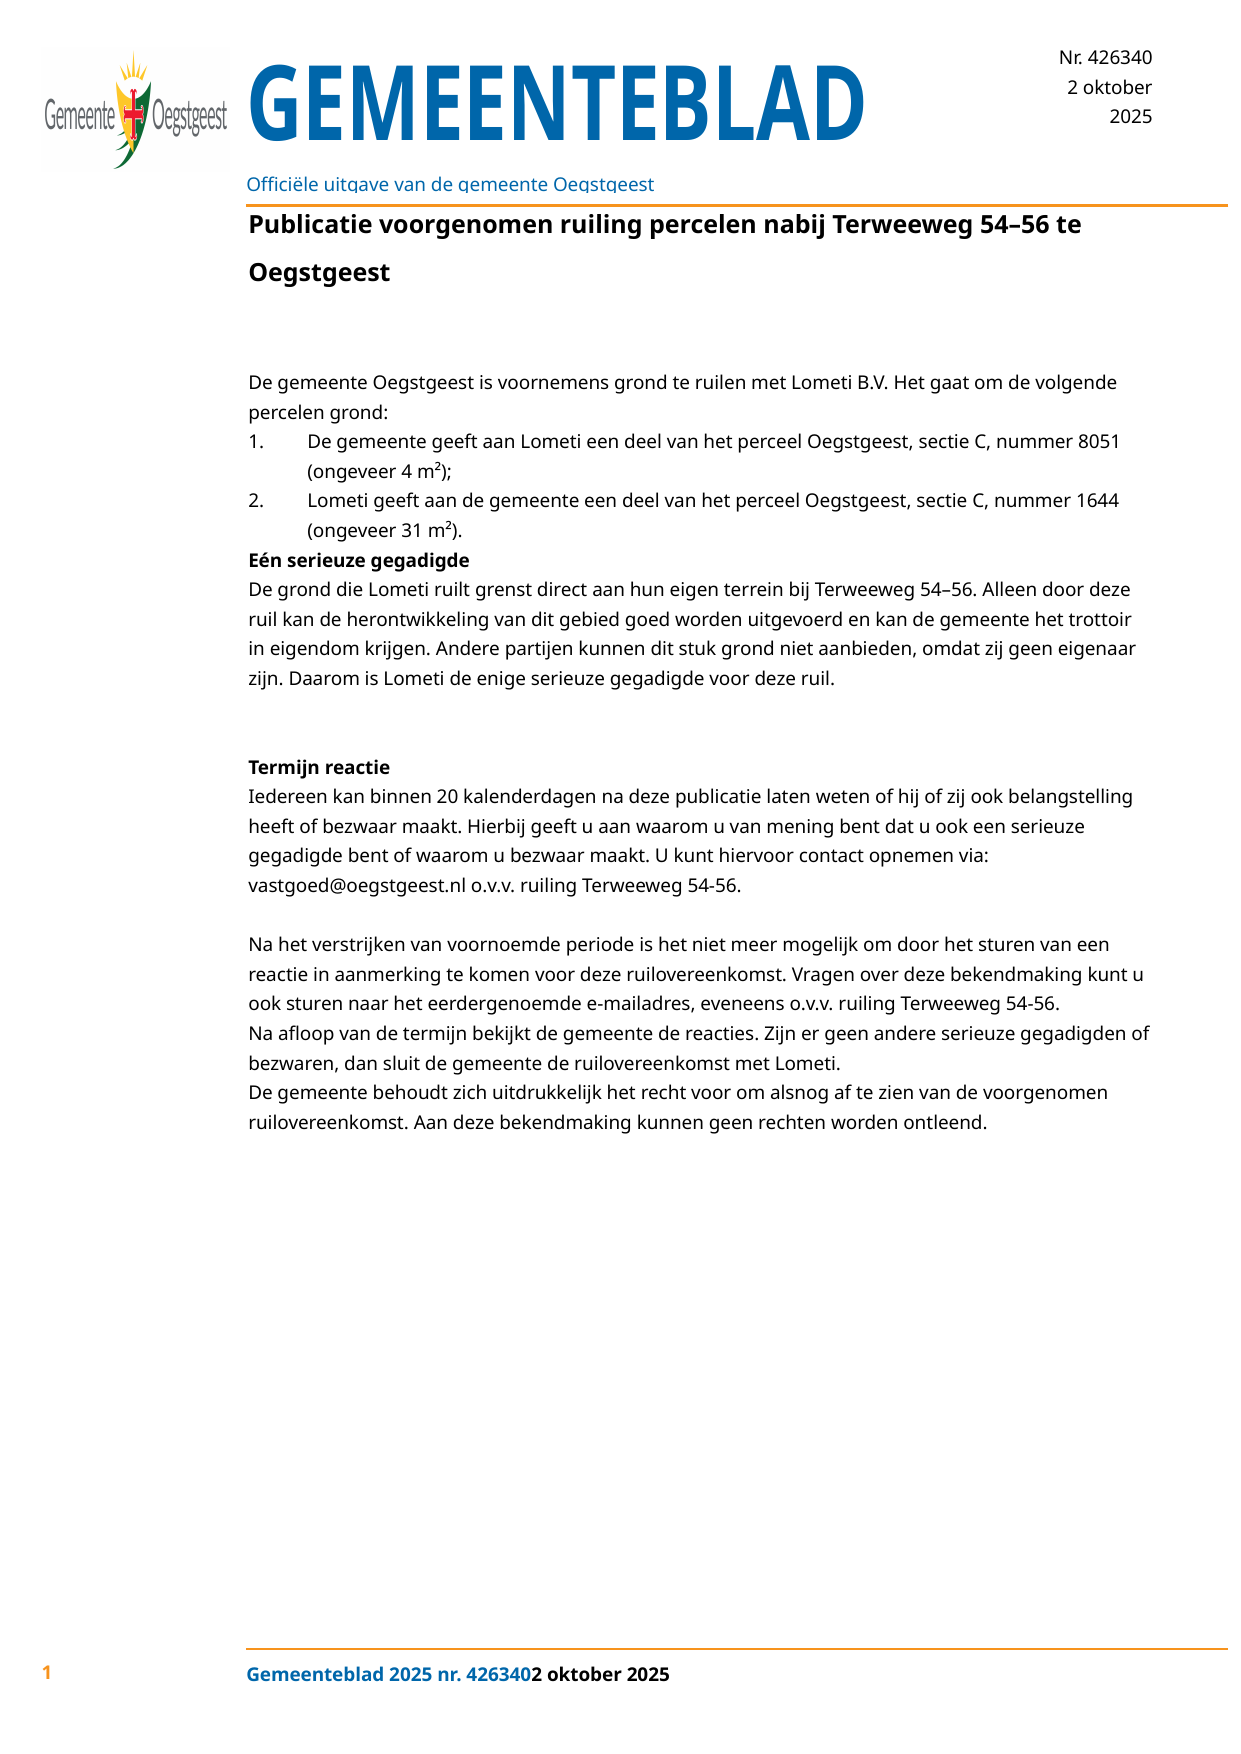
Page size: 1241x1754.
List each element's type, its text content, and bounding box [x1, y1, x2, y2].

list Lometi geeft aan de gemeente een deel van het perceel Oegstgeest, sectie C, nummer 1644 (ongeveer 31 m²). [248, 488, 1152, 543]
text De grond die Lometi ruilt grenst direct aan hun eigen terrein bij Terweeweg 54–56. Alleen door deze ruil kan de herontwikkeling van dit gebied goed worden uitgevoerd en kan de gemeente het trottoir in eigendom krijgen. Andere partijen kunnen dit stuk grond niet aanbieden, omdat zij geen eigenaar zijn. Daarom is Lometi de enige serieuze gegadigde voor deze ruil. [248, 576, 1152, 691]
text De gemeente behoudt zich uitdrukkelijk het recht voor om alsnog af te zien van de voorgenomen ruilovereenkomst. Aan deze bekendmaking kunnen geen rechten worden ontleend. [248, 1079, 1152, 1135]
picture [41, 47, 231, 172]
text Iedereen kan binnen 20 kalenderdagen na deze publicatie laten weten of hij of zij ook belangstelling heeft of bezwaar maakt. Hierbij geeft u aan waarom u van mening bent dat u ook een serieuze gegadigde bent of waarom u bezwaar maakt. U kunt hiervoor contact opnemen via: vastgoed@oegstgeest.nl o.v.v. ruiling Terweeweg 54-56. [248, 783, 1152, 898]
text Na het verstrijken van voornoemde periode is het niet meer mogelijk om door het sturen van een reactie in aanmerking te komen voor deze ruilovereenkomst. Vragen over deze bekendmaking kunt u ook sturen naar het eerdergenoemde e-mailadres, eveneens o.v.v. ruiling Terweeweg 54-56. [248, 931, 1152, 1016]
text De gemeente Oegstgeest is voornemens grond te ruilen met Lometi B.V. Het gaat om de volgende percelen grond: [248, 369, 1152, 425]
text Na afloop van de termijn bekijkt de gemeente de reacties. Zijn er geen andere serieuze gegadigden of bezwaren, dan sluit de gemeente de ruilovereenkomst met Lometi. [248, 1020, 1152, 1076]
text Publicatie voorgenomen ruiling percelen nabij Terweeweg 54–56 te Oegstgeest [248, 207, 1152, 288]
list De gemeente geeft aan Lometi een deel van het perceel Oegstgeest, sectie C, nummer 8051 (ongeveer 4 m²); [248, 428, 1152, 484]
text Termijn reactie [248, 754, 1152, 780]
text Eén serieuze gegadigde [248, 547, 1152, 573]
